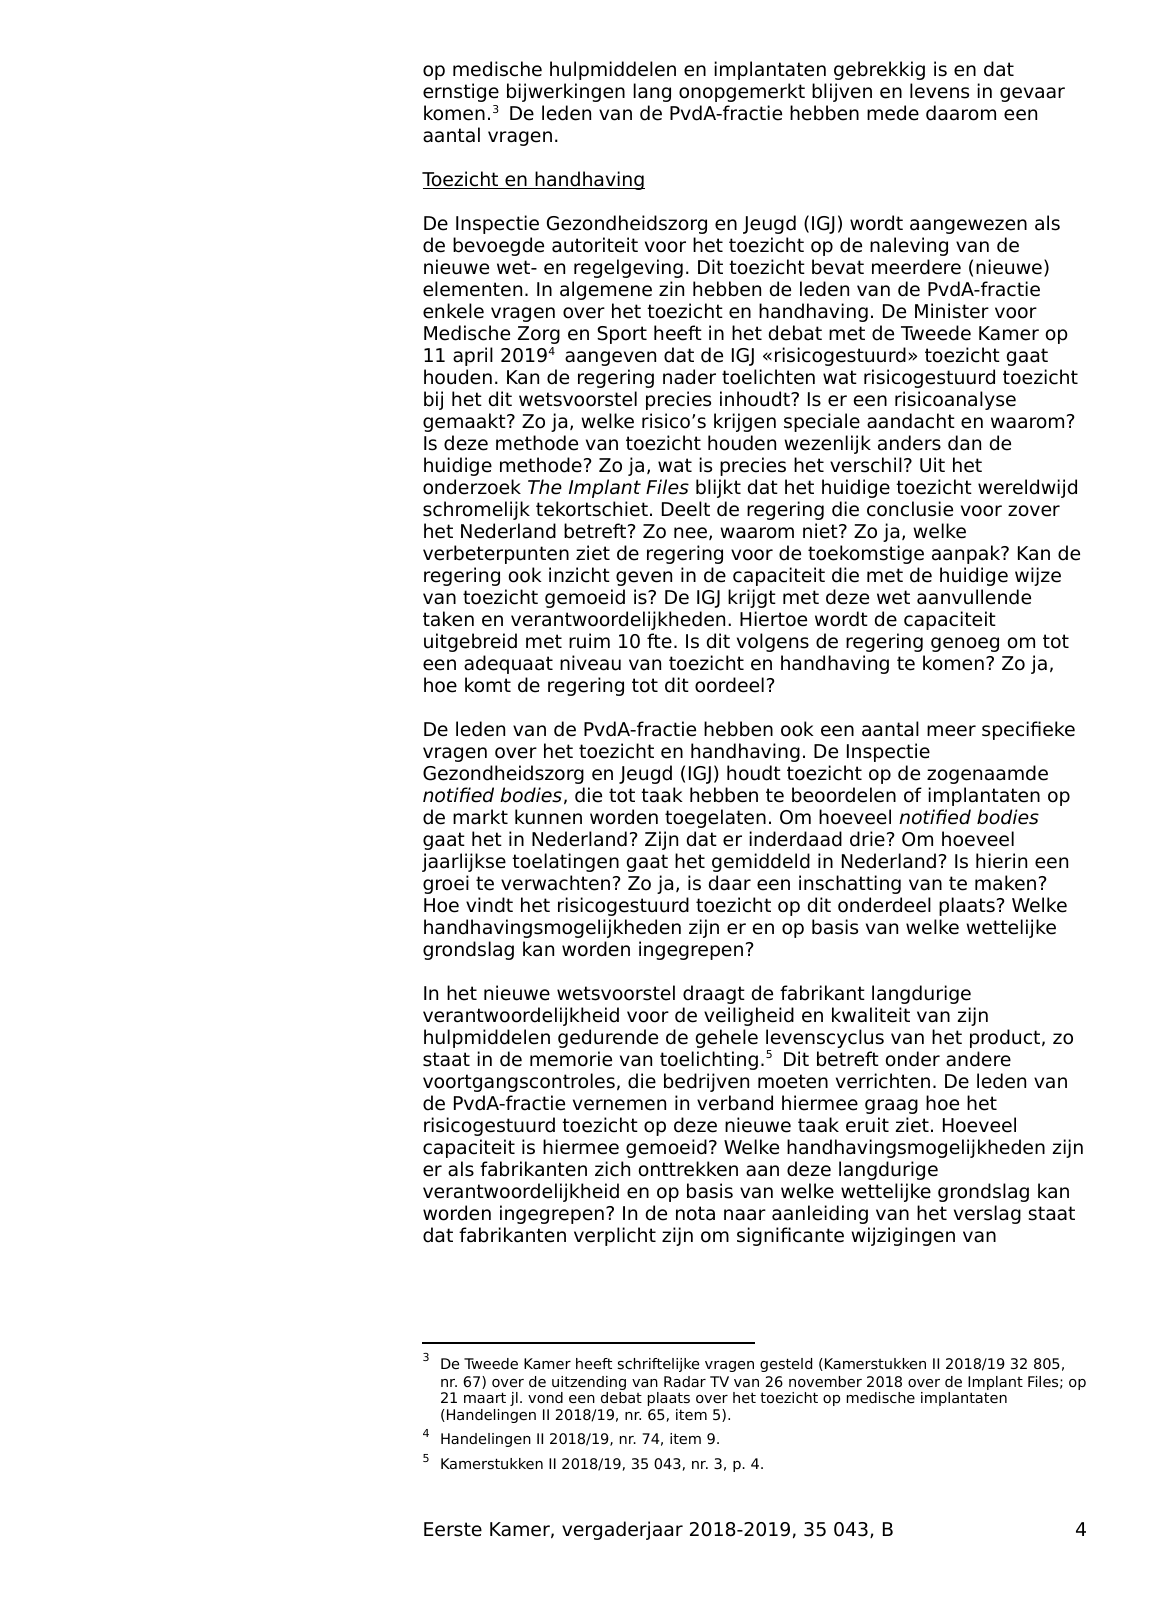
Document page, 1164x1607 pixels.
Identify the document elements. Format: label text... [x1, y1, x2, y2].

text op medische hulpmiddelen en implantaten gebrekkig is en dat ernstige bijwerkingen lang onopgemerkt blijven en levens in gevaar komen. De leden van de PvdA-fractie hebben mede daarom een aantal vragen. [422, 59, 1087, 147]
text De Inspectie Gezondheidszorg en Jeugd (IGJ) wordt aangewezen als de bevoegde autoriteit voor het toezicht op de naleving van de nieuwe wet- en regelgeving. Dit toezicht bevat meerdere (nieuwe) elementen. In algemene zin hebben de leden van de PvdA-fractie enkele vragen over het toezicht en handhaving. De Minister voor Medische Zorg en Sport heeft in het debat met de Tweede Kamer op 11 april 2019 aangeven dat de IGJ «risicogestuurd» toezicht gaat houden. Kan de regering nader toelichten wat risicogestuurd toezicht bij het dit wetsvoorstel precies inhoudt? Is er een risicoanalyse gemaakt? Zo ja, welke risico’s krijgen speciale aandacht en waarom? Is deze methode van toezicht houden wezenlijk anders dan de huidige methode? Zo ja, wat is precies het verschil? Uit het onderzoek The Implant Files blijkt dat het huidige toezicht wereldwijd schromelijk tekortschiet. Deelt de regering die conclusie voor zover het Nederland betreft? Zo nee, waarom niet? Zo ja, welke verbeterpunten ziet de regering voor de toekomstige aanpak? Kan de regering ook inzicht geven in de capaciteit die met de huidige wijze van toezicht gemoeid is? De IGJ krijgt met deze wet aanvullende taken en verantwoordelijkheden. Hiertoe wordt de capaciteit uitgebreid met ruim 10 fte. Is dit volgens de regering genoeg om tot een adequaat niveau van toezicht en handhaving te komen? Zo ja, hoe komt de regering tot dit oordeel? [422, 213, 1087, 697]
text De Tweede Kamer heeft schriftelijke vragen gesteld (Kamerstukken II 2018/19 32 805, nr. 67) over de uitzending van Radar TV van 26 november 2018 over de Implant Files; op 21 maart jl. vond een debat plaats over het toezicht op medische implantaten (Handelingen II 2018/19, nr. 65, item 5). [422, 1352, 1087, 1424]
text In het nieuwe wetsvoorstel draagt de fabrikant langdurige verantwoordelijkheid voor de veiligheid en kwaliteit van zijn hulpmiddelen gedurende de gehele levenscyclus van het product, zo staat in de memorie van toelichting. Dit betreft onder andere voortgangscontroles, die bedrijven moeten verrichten. De leden van de PvdA-fractie vernemen in verband hiermee graag hoe het risicogestuurd toezicht op deze nieuwe taak eruit ziet. Hoeveel capaciteit is hiermee gemoeid? Welke handhavingsmogelijkheden zijn er als fabrikanten zich onttrekken aan deze langdurige verantwoordelijkheid en op basis van welke wettelijke grondslag kan worden ingegrepen? In de nota naar aanleiding van het verslag staat dat fabrikanten verplicht zijn om significante wijzigingen van [422, 983, 1087, 1247]
text De leden van de PvdA-fractie hebben ook een aantal meer specifieke vragen over het toezicht en handhaving. De Inspectie Gezondheidszorg en Jeugd (IGJ) houdt toezicht op de zogenaamde notified bodies, die tot taak hebben te beoordelen of implantaten op de markt kunnen worden toegelaten. Om hoeveel notified bodies gaat het in Nederland? Zijn dat er inderdaad drie? Om hoeveel jaarlijkse toelatingen gaat het gemiddeld in Nederland? Is hierin een groei te verwachten? Zo ja, is daar een inschatting van te maken? Hoe vindt het risicogestuurd toezicht op dit onderdeel plaats? Welke handhavingsmogelijkheden zijn er en op basis van welke wettelijke grondslag kan worden ingegrepen? [422, 719, 1087, 961]
subtitle Toezicht en handhaving [422, 169, 1087, 191]
text Kamerstukken II 2018/19, 35 043, nr. 3, p. 4. [422, 1452, 1087, 1474]
text Handelingen II 2018/19, nr. 74, item 9. [422, 1427, 1087, 1449]
